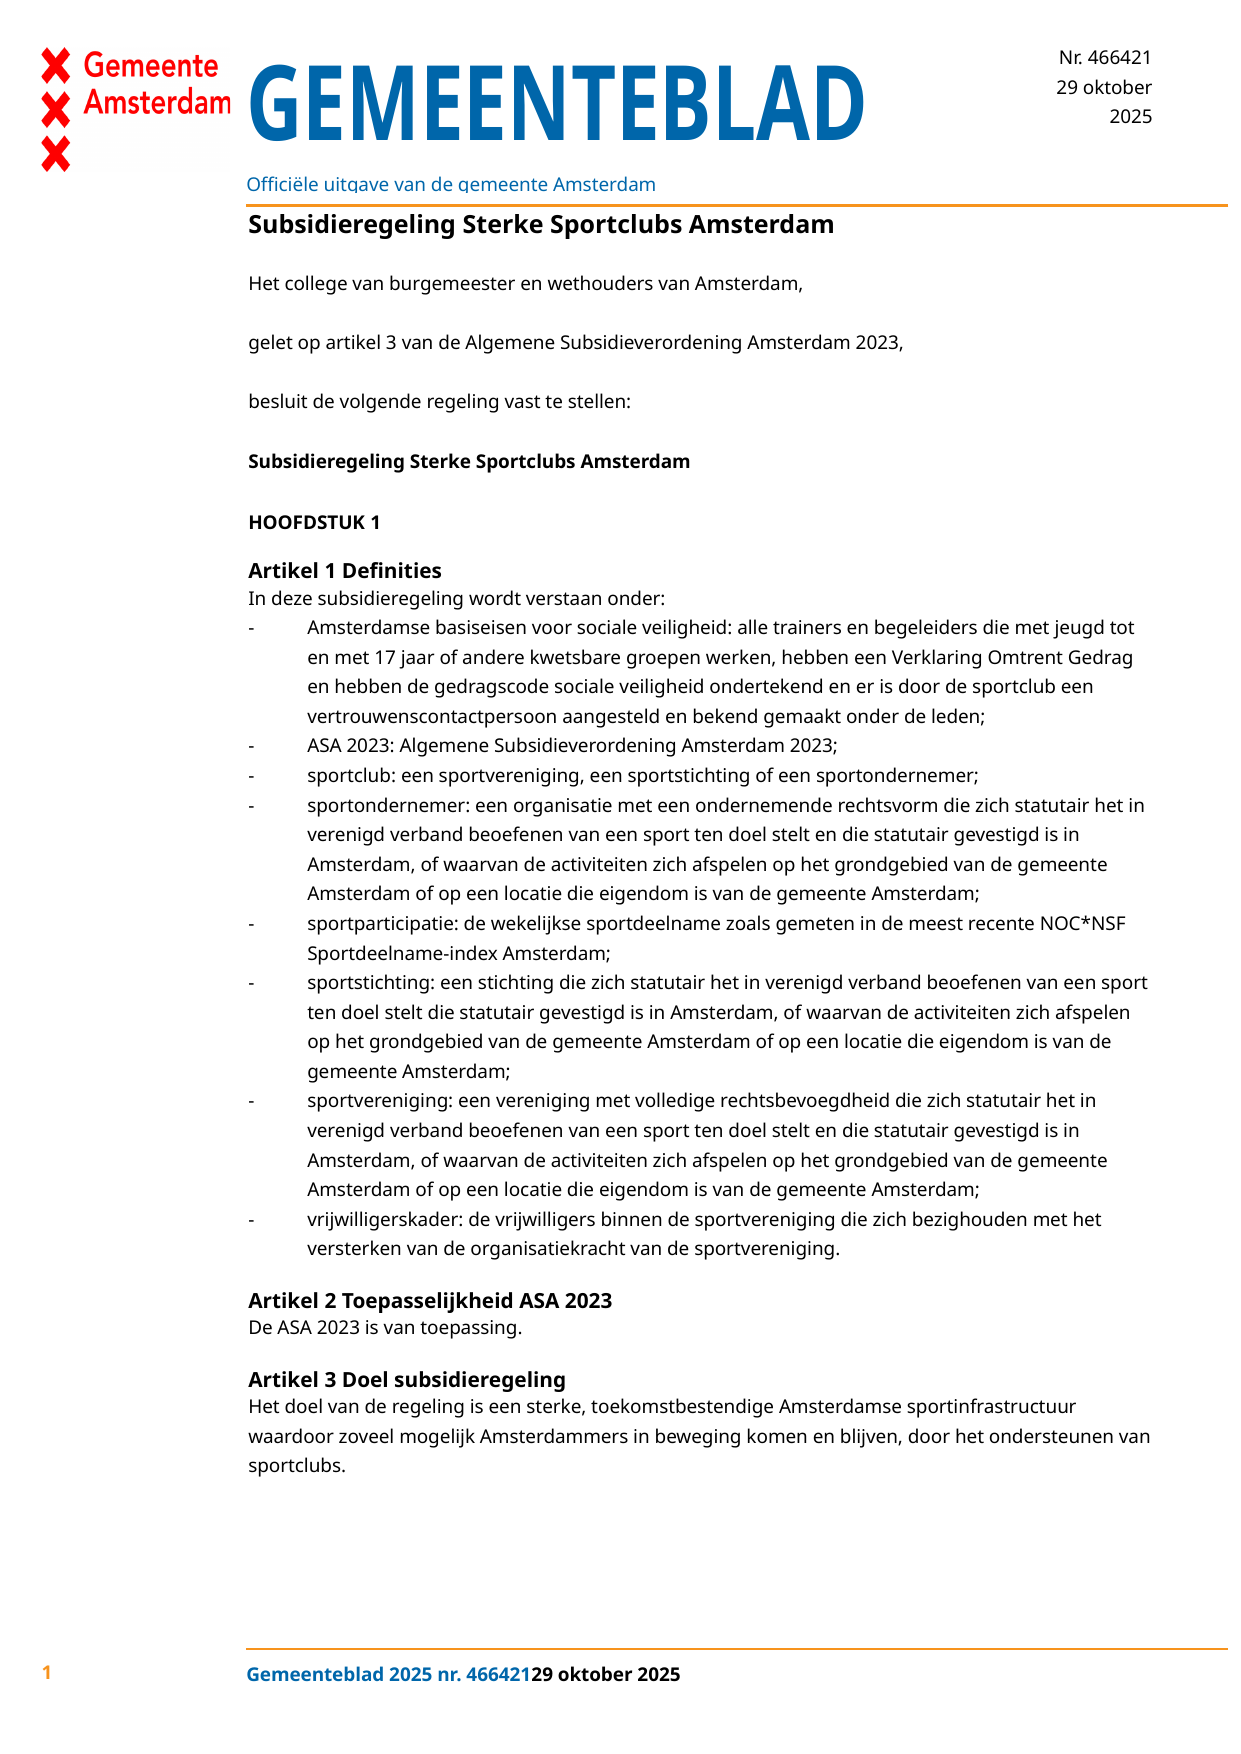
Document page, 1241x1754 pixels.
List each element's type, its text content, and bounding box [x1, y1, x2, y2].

text Subsidieregeling Sterke Sportclubs Amsterdam [248, 207, 1152, 241]
text HOOFDSTUK 1 [248, 507, 1152, 535]
text besluit de volgende regeling vast te stellen: [248, 389, 1152, 414]
text Het college van burgemeester en wethouders van Amsterdam, [248, 270, 1152, 296]
list sportstichting: een stichting die zich statutair het in verenigd verband beoefenen van een sport ten doel stelt die statutair gevestigd is in Amsterdam, of waarvan de activiteiten zich afspelen op het grondgebied van de gemeente Amsterdam of op een locatie die eigendom is van de gemeente Amsterdam; [248, 969, 1152, 1084]
list Amsterdamse basiseisen voor sociale veiligheid: alle trainers en begeleiders die met jeugd tot en met 17 jaar of andere kwetsbare groepen werken, hebben een Verklaring Omtrent Gedrag en hebben de gedragscode sociale veiligheid ondertekend en er is door de sportclub een vertrouwenscontactpersoon aangesteld en bekend gemaakt onder de leden; [248, 614, 1152, 729]
text Artikel 1 Definities [248, 556, 1152, 585]
list vrijwilligerskader: de vrijwilligers binnen de sportvereniging die zich bezighouden met het versterken van de organisatiekracht van de sportvereniging. [248, 1206, 1152, 1261]
list sportparticipatie: de wekelijkse sportdeelname zoals gemeten in de meest recente NOC*NSF Sportdeelname-index Amsterdam; [248, 910, 1152, 965]
text Het doel van de regeling is een sterke, toekomstbestendige Amsterdamse sportinfrastructuur waardoor zoveel mogelijk Amsterdammers in beweging komen en blijven, door het ondersteunen van sportclubs. [248, 1393, 1152, 1478]
list sportclub: een sportvereniging, een sportstichting of een sportondernemer; [248, 762, 1152, 788]
text In deze subsidieregeling wordt verstaan onder: [248, 585, 1152, 610]
text De ASA 2023 is van toepassing. [248, 1314, 1152, 1340]
list ASA 2023: Algemene Subsidieverordening Amsterdam 2023; [248, 733, 1152, 758]
text Subsidieregeling Sterke Sportclubs Amsterdam [248, 448, 1152, 473]
picture [41, 47, 231, 172]
text Artikel 2 Toepasselijkheid ASA 2023 [248, 1286, 1152, 1314]
list sportondernemer: een organisatie met een ondernemende rechtsvorm die zich statutair het in verenigd verband beoefenen van een sport ten doel stelt en die statutair gevestigd is in Amsterdam, of waarvan de activiteiten zich afspelen op het grondgebied van de gemeente Amsterdam of op een locatie die eigendom is van de gemeente Amsterdam; [248, 792, 1152, 906]
text gelet op artikel 3 van de Algemene Subsidieverordening Amsterdam 2023, [248, 329, 1152, 355]
list sportvereniging: een vereniging met volledige rechtsbevoegdheid die zich statutair het in verenigd verband beoefenen van een sport ten doel stelt en die statutair gevestigd is in Amsterdam, of waarvan de activiteiten zich afspelen op het grondgebied van de gemeente Amsterdam of op een locatie die eigendom is van de gemeente Amsterdam; [248, 1088, 1152, 1202]
text Artikel 3 Doel subsidieregeling [248, 1365, 1152, 1393]
